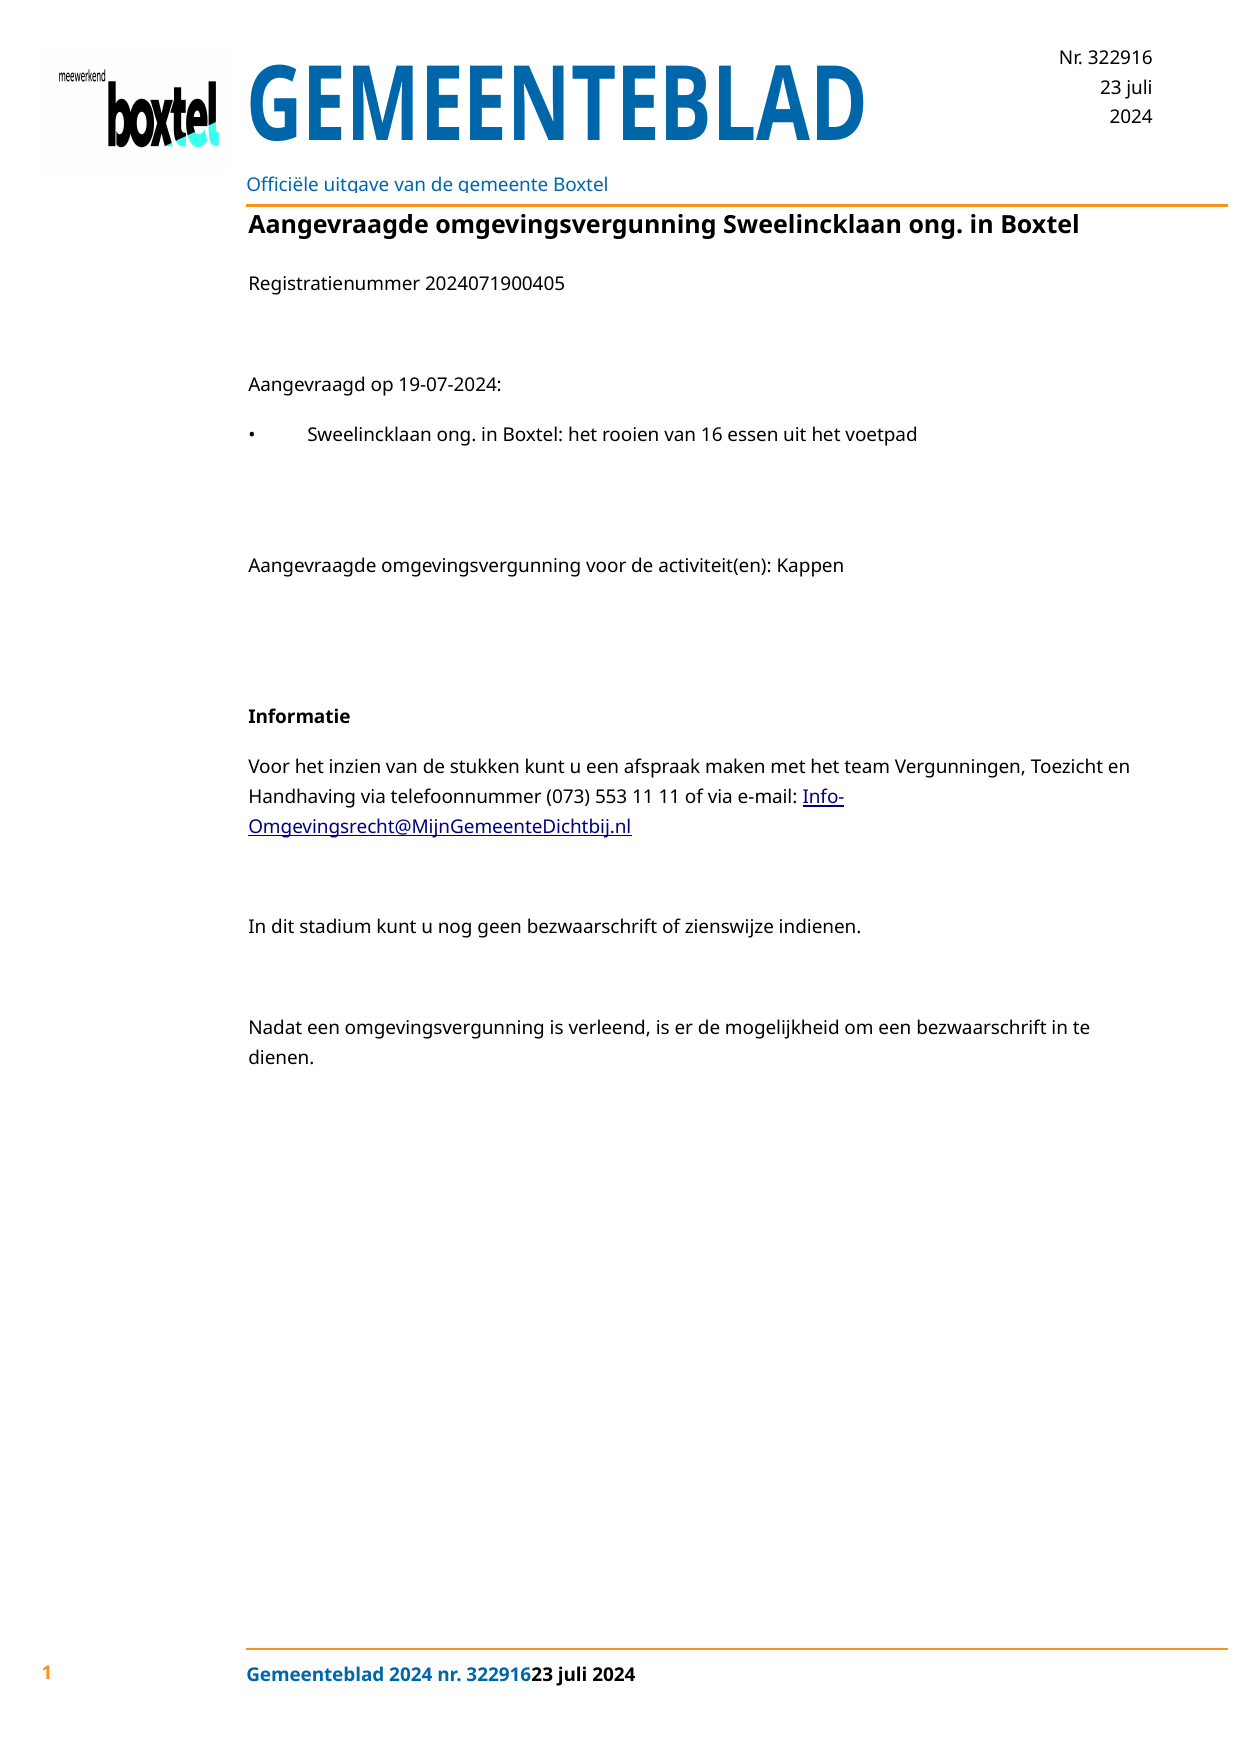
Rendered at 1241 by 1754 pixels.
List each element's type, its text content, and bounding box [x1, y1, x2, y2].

text Aangevraagde omgevingsvergunning Sweelincklaan ong. in Boxtel [248, 207, 1152, 241]
text Voor het inzien van de stukken kunt u een afspraak maken met het team Vergunningen, Toezicht en Handhaving via telefoonnummer (073) 553 11 11 of via e-mail: Info-Omgevingsrecht@MijnGemeenteDichtbij.nl [248, 754, 1152, 838]
text Informatie [248, 703, 1152, 729]
text Registratienummer 2024071900405 [248, 270, 1152, 296]
list Sweelincklaan ong. in Boxtel: het rooien van 16 essen uit het voetpad [248, 422, 1152, 447]
picture [41, 47, 231, 172]
text Aangevraagd op 19-07-2024: [248, 371, 1152, 397]
text Aangevraagde omgevingsvergunning voor de activiteit(en): Kappen [248, 552, 1152, 578]
text In dit stadium kunt u nog geen bezwaarschrift of zienswijze indienen. [248, 914, 1152, 939]
text Nadat een omgevingsvergunning is verleend, is er de mogelijkheid om een bezwaarschrift in te dienen. [248, 1014, 1152, 1070]
